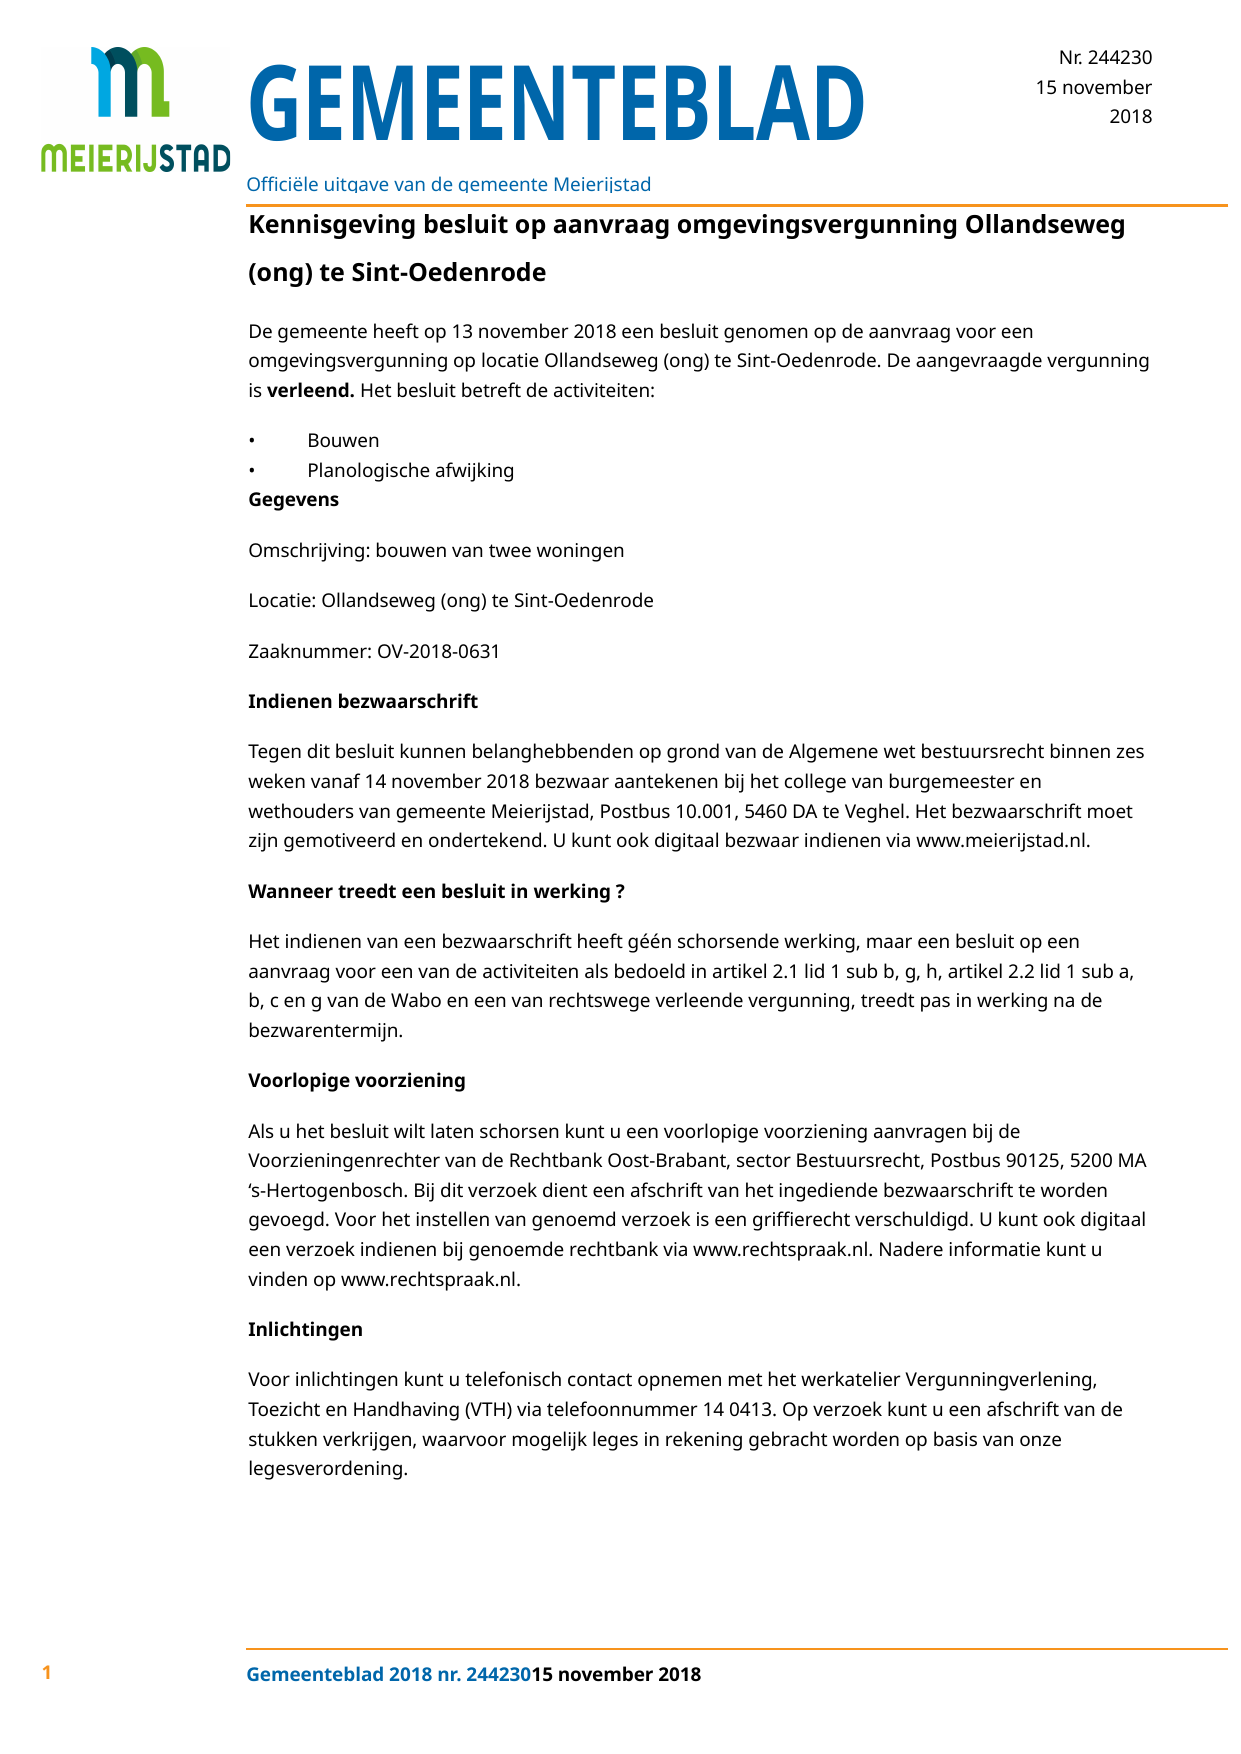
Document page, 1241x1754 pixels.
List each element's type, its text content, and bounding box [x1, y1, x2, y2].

text Kennisgeving besluit op aanvraag omgevingsvergunning Ollandseweg (ong) te Sint-Oedenrode [248, 207, 1152, 288]
list Bouwen [248, 427, 1152, 453]
text Voor inlichtingen kunt u telefonisch contact opnemen met het werkatelier Vergunningverlening, Toezicht en Handhaving (VTH) via telefoonnummer 14 0413. Op verzoek kunt u een afschrift van de stukken verkrijgen, waarvoor mogelijk leges in rekening gebracht worden op basis van onze legesverordening. [248, 1367, 1152, 1481]
text Indienen bezwaarschrift [248, 688, 1152, 714]
text Zaaknummer: OV-2018-0631 [248, 638, 1152, 664]
text Inlichtingen [248, 1316, 1152, 1342]
text Wanneer treedt een besluit in werking ? [248, 878, 1152, 904]
list Planologische afwijking [248, 457, 1152, 483]
text Gegevens [248, 487, 1152, 512]
picture [41, 47, 231, 172]
text Locatie: Ollandseweg (ong) te Sint-Oedenrode [248, 587, 1152, 613]
text Voorlopige voorziening [248, 1067, 1152, 1093]
text Omschrijving: bouwen van twee woningen [248, 537, 1152, 563]
text Als u het besluit wilt laten schorsen kunt u een voorlopige voorziening aanvragen bij de Voorzieningenrechter van de Rechtbank Oost-Brabant, sector Bestuursrecht, Postbus 90125, 5200 MA ‘s-Hertogenbosch. Bij dit verzoek dient een afschrift van het ingediende bezwaarschrift te worden gevoegd. Voor het instellen van genoemd verzoek is een griffierecht verschuldigd. U kunt ook digitaal een verzoek indienen bij genoemde rechtbank via www.rechtspraak.nl. Nadere informatie kunt u vinden op www.rechtspraak.nl. [248, 1118, 1152, 1292]
text De gemeente heeft op 13 november 2018 een besluit genomen op de aanvraag voor een omgevingsvergunning op locatie Ollandseweg (ong) te Sint-Oedenrode. De aangevraagde vergunning is verleend. Het besluit betreft de activiteiten: [248, 318, 1152, 403]
text Tegen dit besluit kunnen belanghebbenden op grond van de Algemene wet bestuursrecht binnen zes weken vanaf 14 november 2018 bezwaar aantekenen bij het college van burgemeester en wethouders van gemeente Meierijstad, Postbus 10.001, 5460 DA te Veghel. Het bezwaarschrift moet zijn gemotiveerd en ondertekend. U kunt ook digitaal bezwaar indienen via www.meierijstad.nl. [248, 739, 1152, 853]
text Het indienen van een bezwaarschrift heeft géén schorsende werking, maar een besluit op een aanvraag voor een van de activiteiten als bedoeld in artikel 2.1 lid 1 sub b, g, h, artikel 2.2 lid 1 sub a, b, c en g van de Wabo en een van rechtswege verleende vergunning, treedt pas in werking na de bezwarentermijn. [248, 928, 1152, 1043]
